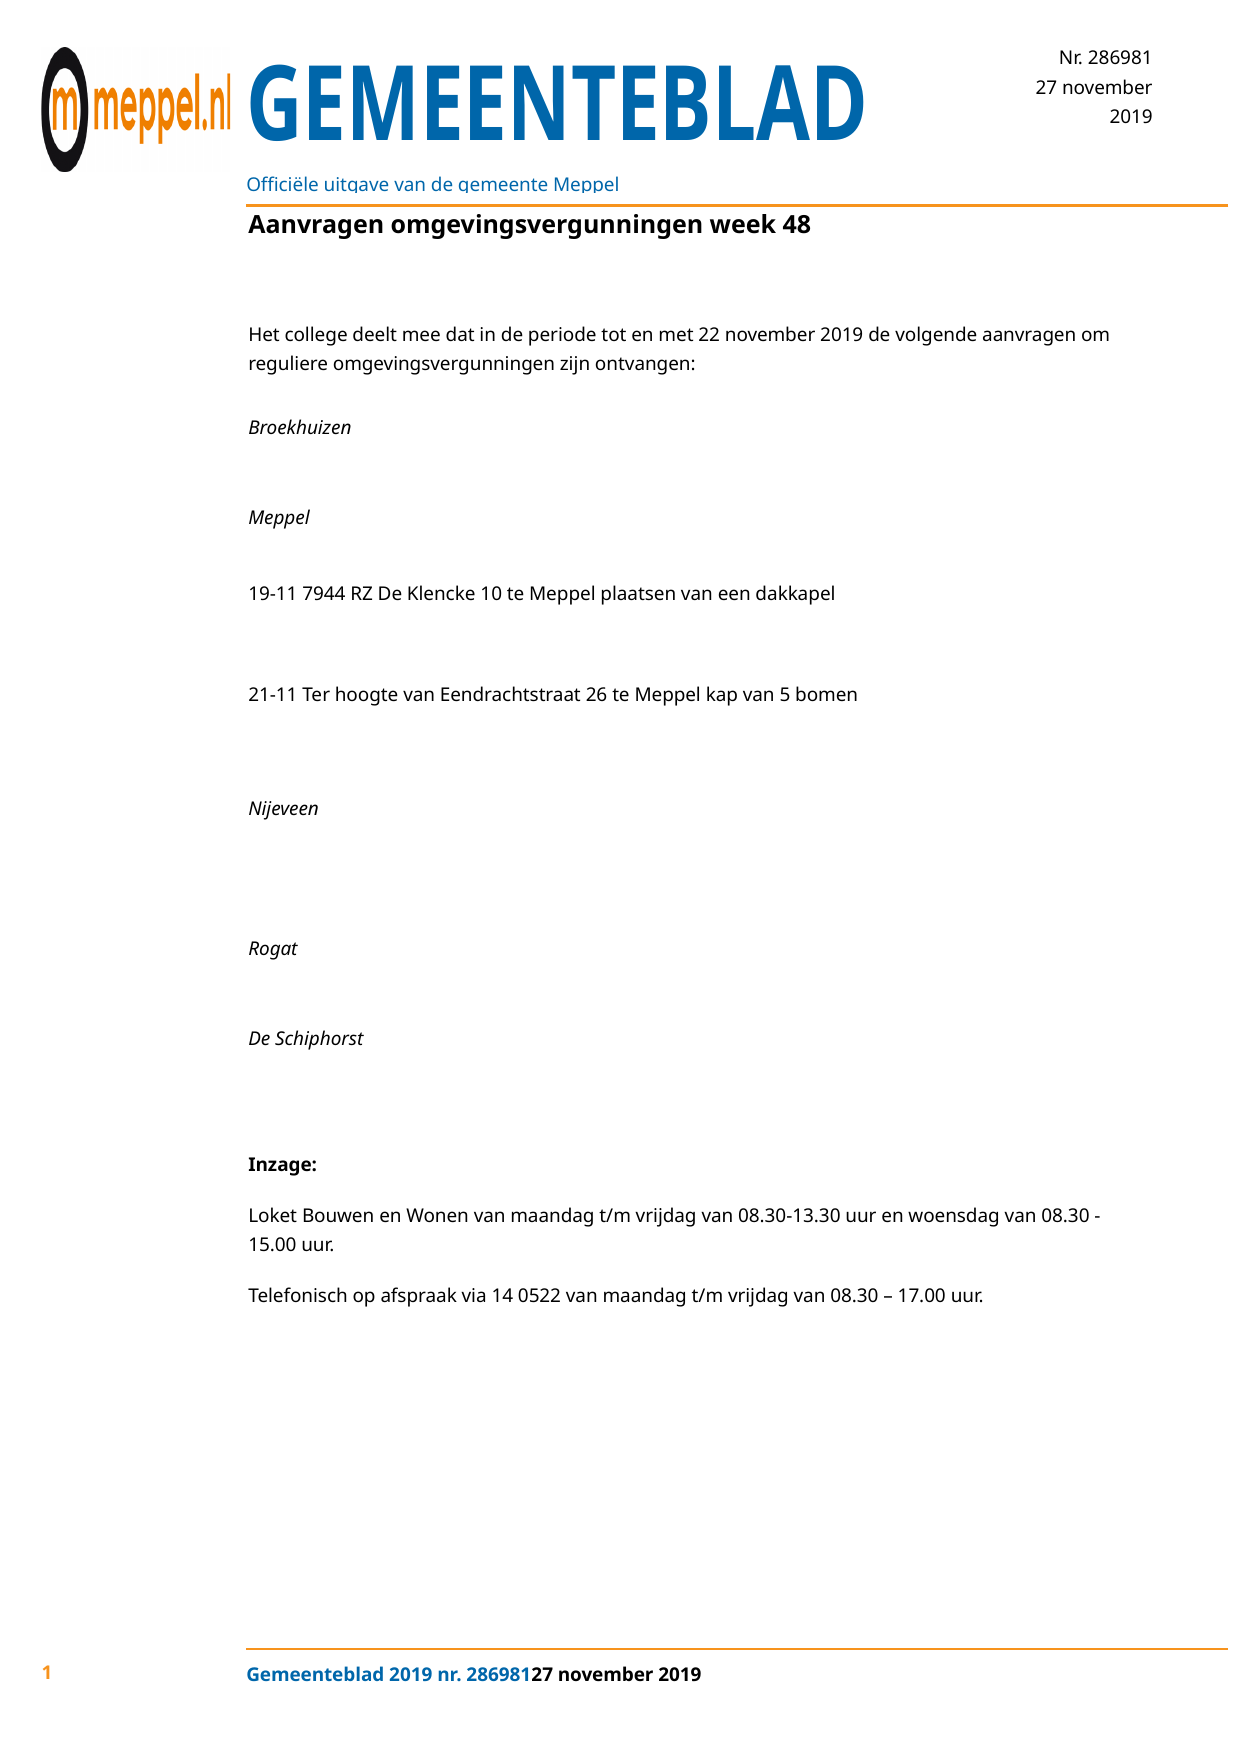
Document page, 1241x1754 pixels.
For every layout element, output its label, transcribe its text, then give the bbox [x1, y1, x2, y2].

text Meppel [248, 504, 1152, 530]
text Loket Bouwen en Wonen van maandag t/m vrijdag van 08.30-13.30 uur en woensdag van 08.30 - 15.00 uur. [248, 1202, 1152, 1257]
text 19-11 7944 RZ De Klencke 10 te Meppel plaatsen van een dakkapel [248, 580, 1152, 606]
text Rogat [248, 935, 1152, 961]
picture [41, 47, 231, 172]
text Het college deelt mee dat in de periode tot en met 22 november 2019 de volgende aanvragen om reguliere omgevingsvergunningen zijn ontvangen: [248, 321, 1152, 376]
text Inzage: [248, 1152, 1152, 1177]
text Nijeveen [248, 795, 1152, 821]
text Broekhuizen [248, 414, 1152, 440]
text Aanvragen omgevingsvergunningen week 48 [248, 207, 1152, 241]
text De Schiphorst [248, 1025, 1152, 1051]
text Telefonisch op afspraak via 14 0522 van maandag t/m vrijdag van 08.30 – 17.00 uur. [248, 1282, 1152, 1308]
text 21-11 Ter hoogte van Eendrachtstraat 26 te Meppel kap van 5 bomen [248, 681, 1152, 707]
